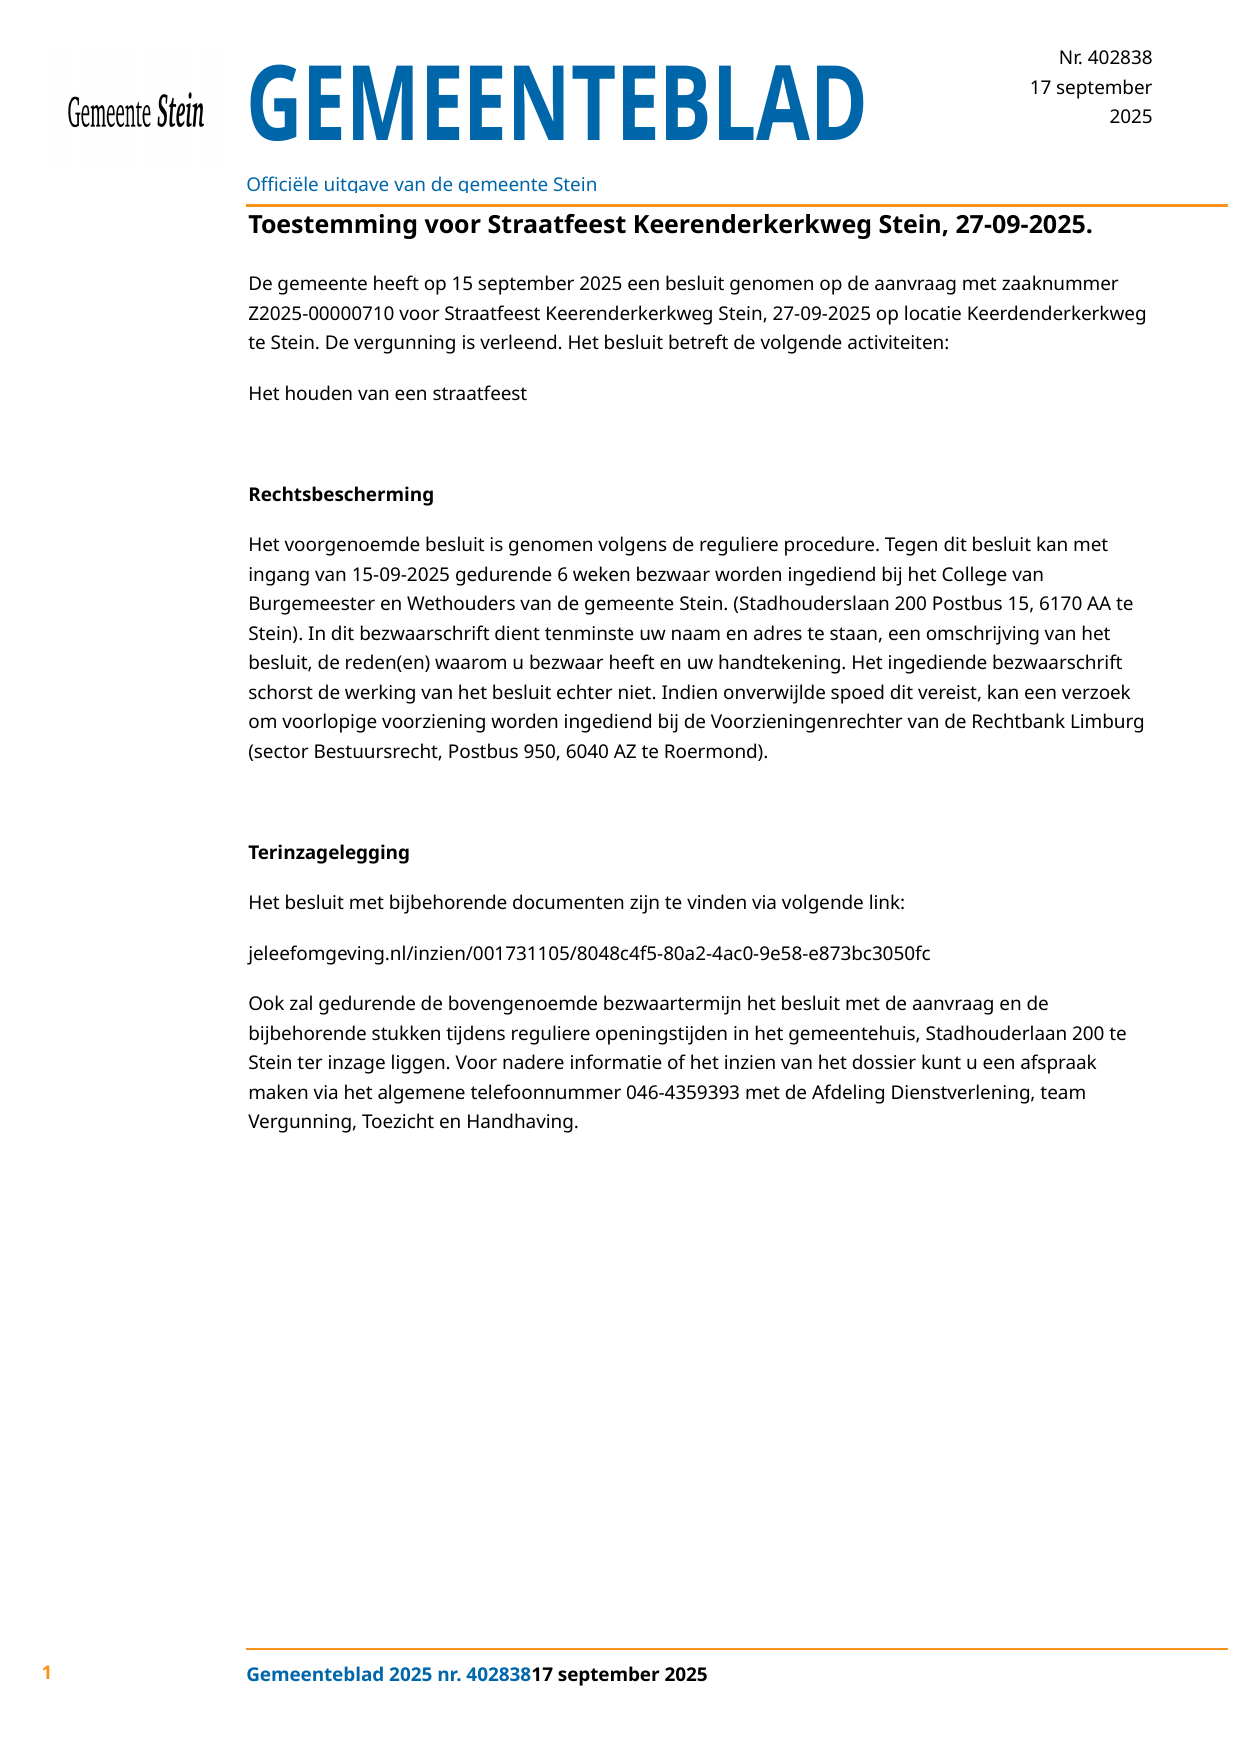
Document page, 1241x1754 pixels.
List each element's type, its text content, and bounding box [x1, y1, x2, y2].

text Het voorgenoemde besluit is genomen volgens de reguliere procedure. Tegen dit besluit kan met ingang van 15-09-2025 gedurende 6 weken bezwaar worden ingediend bij het College van Burgemeester en Wethouders van de gemeente Stein. (Stadhouderslaan 200 Postbus 15, 6170 AA te Stein). In dit bezwaarschrift dient tenminste uw naam en adres te staan, een omschrijving van het besluit, de reden(en) waarom u bezwaar heeft en uw handtekening. Het ingediende bezwaarschrift schorst de werking van het besluit echter niet. Indien onverwijlde spoed dit vereist, kan een verzoek om voorlopige voorziening worden ingediend bij de Voorzieningenrechter van de Rechtbank Limburg (sector Bestuursrecht, Postbus 950, 6040 AZ te Roermond). [248, 531, 1152, 764]
picture [41, 47, 231, 172]
text Terinzagelegging [248, 839, 1152, 865]
text Het houden van een straatfeest [248, 380, 1152, 406]
text Toestemming voor Straatfeest Keerenderkerkweg Stein, 27-09-2025. [248, 207, 1152, 241]
text Ook zal gedurende de bovengenoemde bezwaartermijn het besluit met de aanvraag en de bijbehorende stukken tijdens reguliere openingstijden in het gemeentehuis, Stadhouderlaan 200 te Stein ter inzage liggen. Voor nadere informatie of het inzien van het dossier kunt u een afspraak maken via het algemene telefoonnummer 046-4359393 met de Afdeling Dienstverlening, team Vergunning, Toezicht en Handhaving. [248, 990, 1152, 1134]
text Het besluit met bijbehorende documenten zijn te vinden via volgende link: [248, 889, 1152, 915]
text De gemeente heeft op 15 september 2025 een besluit genomen op de aanvraag met zaaknummer Z2025-00000710 voor Straatfeest Keerenderkerkweg Stein, 27-09-2025 op locatie Keerdenderkerkweg te Stein. De vergunning is verleend. Het besluit betreft de volgende activiteiten: [248, 270, 1152, 355]
text jeleefomgeving.nl/inzien/001731105/8048c4f5-80a2-4ac0-9e58-e873bc3050fc [248, 940, 1152, 966]
text Rechtsbescherming [248, 481, 1152, 506]
